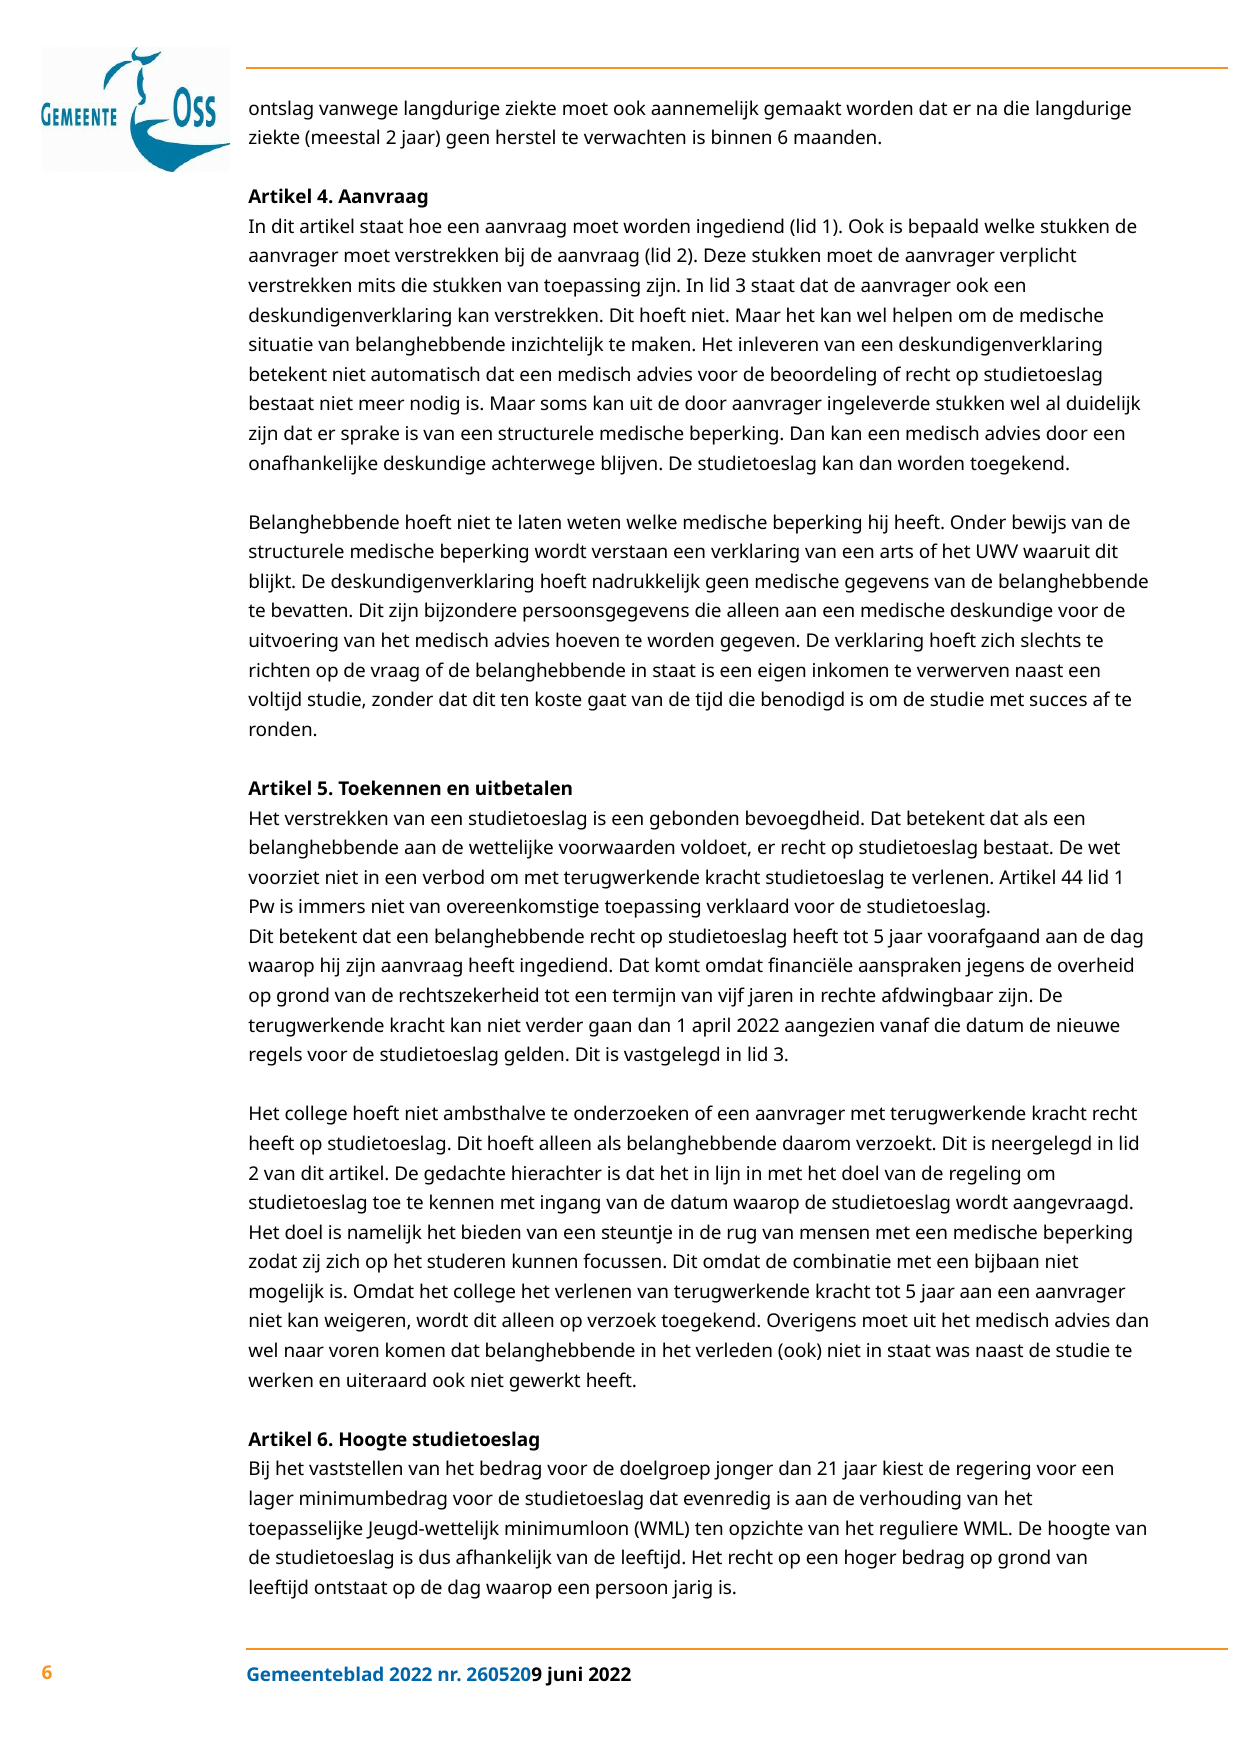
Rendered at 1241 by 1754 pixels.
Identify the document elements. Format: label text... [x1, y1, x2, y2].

text Bij het vaststellen van het bedrag voor de doelgroep jonger dan 21 jaar kiest de regering voor een lager minimumbedrag voor de studietoeslag dat evenredig is aan de verhouding van het toepasselijke Jeugd-wettelijk minimumloon (WML) ten opzichte van het reguliere WML. De hoogte van de studietoeslag is dus afhankelijk van de leeftijd. Het recht op een hoger bedrag op grond van leeftijd ontstaat op de dag waarop een persoon jarig is. [248, 1456, 1152, 1600]
text Artikel 5. Toekennen en uitbetalen [248, 775, 1152, 801]
text In dit artikel staat hoe een aanvraag moet worden ingediend (lid 1). Ook is bepaald welke stukken de aanvrager moet verstrekken bij de aanvraag (lid 2). Deze stukken moet de aanvrager verplicht verstrekken mits die stukken van toepassing zijn. In lid 3 staat dat de aanvrager ook een deskundigenverklaring kan verstrekken. Dit hoeft niet. Maar het kan wel helpen om de medische situatie van belanghebbende inzichtelijk te maken. Het inleveren van een deskundigenverklaring betekent niet automatisch dat een medisch advies voor de beoordeling of recht op studietoeslag bestaat niet meer nodig is. Maar soms kan uit de door aanvrager ingeleverde stukken wel al duidelijk zijn dat er sprake is van een structurele medische beperking. Dan kan een medisch advies door een onafhankelijke deskundige achterwege blijven. De studietoeslag kan dan worden toegekend. [248, 213, 1152, 476]
text Artikel 4. Aanvraag [248, 183, 1152, 209]
text ontslag vanwege langdurige ziekte moet ook aannemelijk gemaakt worden dat er na die langdurige ziekte (meestal 2 jaar) geen herstel te verwachten is binnen 6 maanden. [248, 95, 1152, 150]
text Het college hoeft niet ambsthalve te onderzoeken of een aanvrager met terugwerkende kracht recht heeft op studietoeslag. Dit hoeft alleen als belanghebbende daarom verzoekt. Dit is neergelegd in lid 2 van dit artikel. De gedachte hierachter is dat het in lijn in met het doel van de regeling om studietoeslag toe te kennen met ingang van de datum waarop de studietoeslag wordt aangevraagd. Het doel is namelijk het bieden van een steuntje in de rug van mensen met een medische beperking zodat zij zich op het studeren kunnen focussen. Dit omdat de combinatie met een bijbaan niet mogelijk is. Omdat het college het verlenen van terugwerkende kracht tot 5 jaar aan een aanvrager niet kan weigeren, wordt dit alleen op verzoek toegekend. Overigens moet uit het medisch advies dan wel naar voren komen dat belanghebbende in het verleden (ook) niet in staat was naast de studie te werken en uiteraard ook niet gewerkt heeft. [248, 1101, 1152, 1393]
text Dit betekent dat een belanghebbende recht op studietoeslag heeft tot 5 jaar voorafgaand aan de dag waarop hij zijn aanvraag heeft ingediend. Dat komt omdat financiële aanspraken jegens de overheid op grond van de rechtszekerheid tot een termijn van vijf jaren in rechte afdwingbaar zijn. De terugwerkende kracht kan niet verder gaan dan 1 april 2022 aangezien vanaf die datum de nieuwe regels voor de studietoeslag gelden. Dit is vastgelegd in lid 3. [248, 923, 1152, 1067]
text Belanghebbende hoeft niet te laten weten welke medische beperking hij heeft. Onder bewijs van de structurele medische beperking wordt verstaan een verklaring van een arts of het UWV waaruit dit blijkt. De deskundigenverklaring hoeft nadrukkelijk geen medische gegevens van de belanghebbende te bevatten. Dit zijn bijzondere persoonsgegevens die alleen aan een medische deskundige voor de uitvoering van het medisch advies hoeven te worden gegeven. De verklaring hoeft zich slechts te richten op de vraag of de belanghebbende in staat is een eigen inkomen te verwerven naast een voltijd studie, zonder dat dit ten koste gaat van de tijd die benodigd is om de studie met succes af te ronden. [248, 509, 1152, 742]
text Artikel 6. Hoogte studietoeslag [248, 1426, 1152, 1452]
text Het verstrekken van een studietoeslag is een gebonden bevoegdheid. Dat betekent dat als een belanghebbende aan de wettelijke voorwaarden voldoet, er recht op studietoeslag bestaat. De wet voorziet niet in een verbod om met terugwerkende kracht studietoeslag te verlenen. Artikel 44 lid 1 Pw is immers niet van overeenkomstige toepassing verklaard voor de studietoeslag. [248, 805, 1152, 919]
picture [41, 47, 231, 172]
